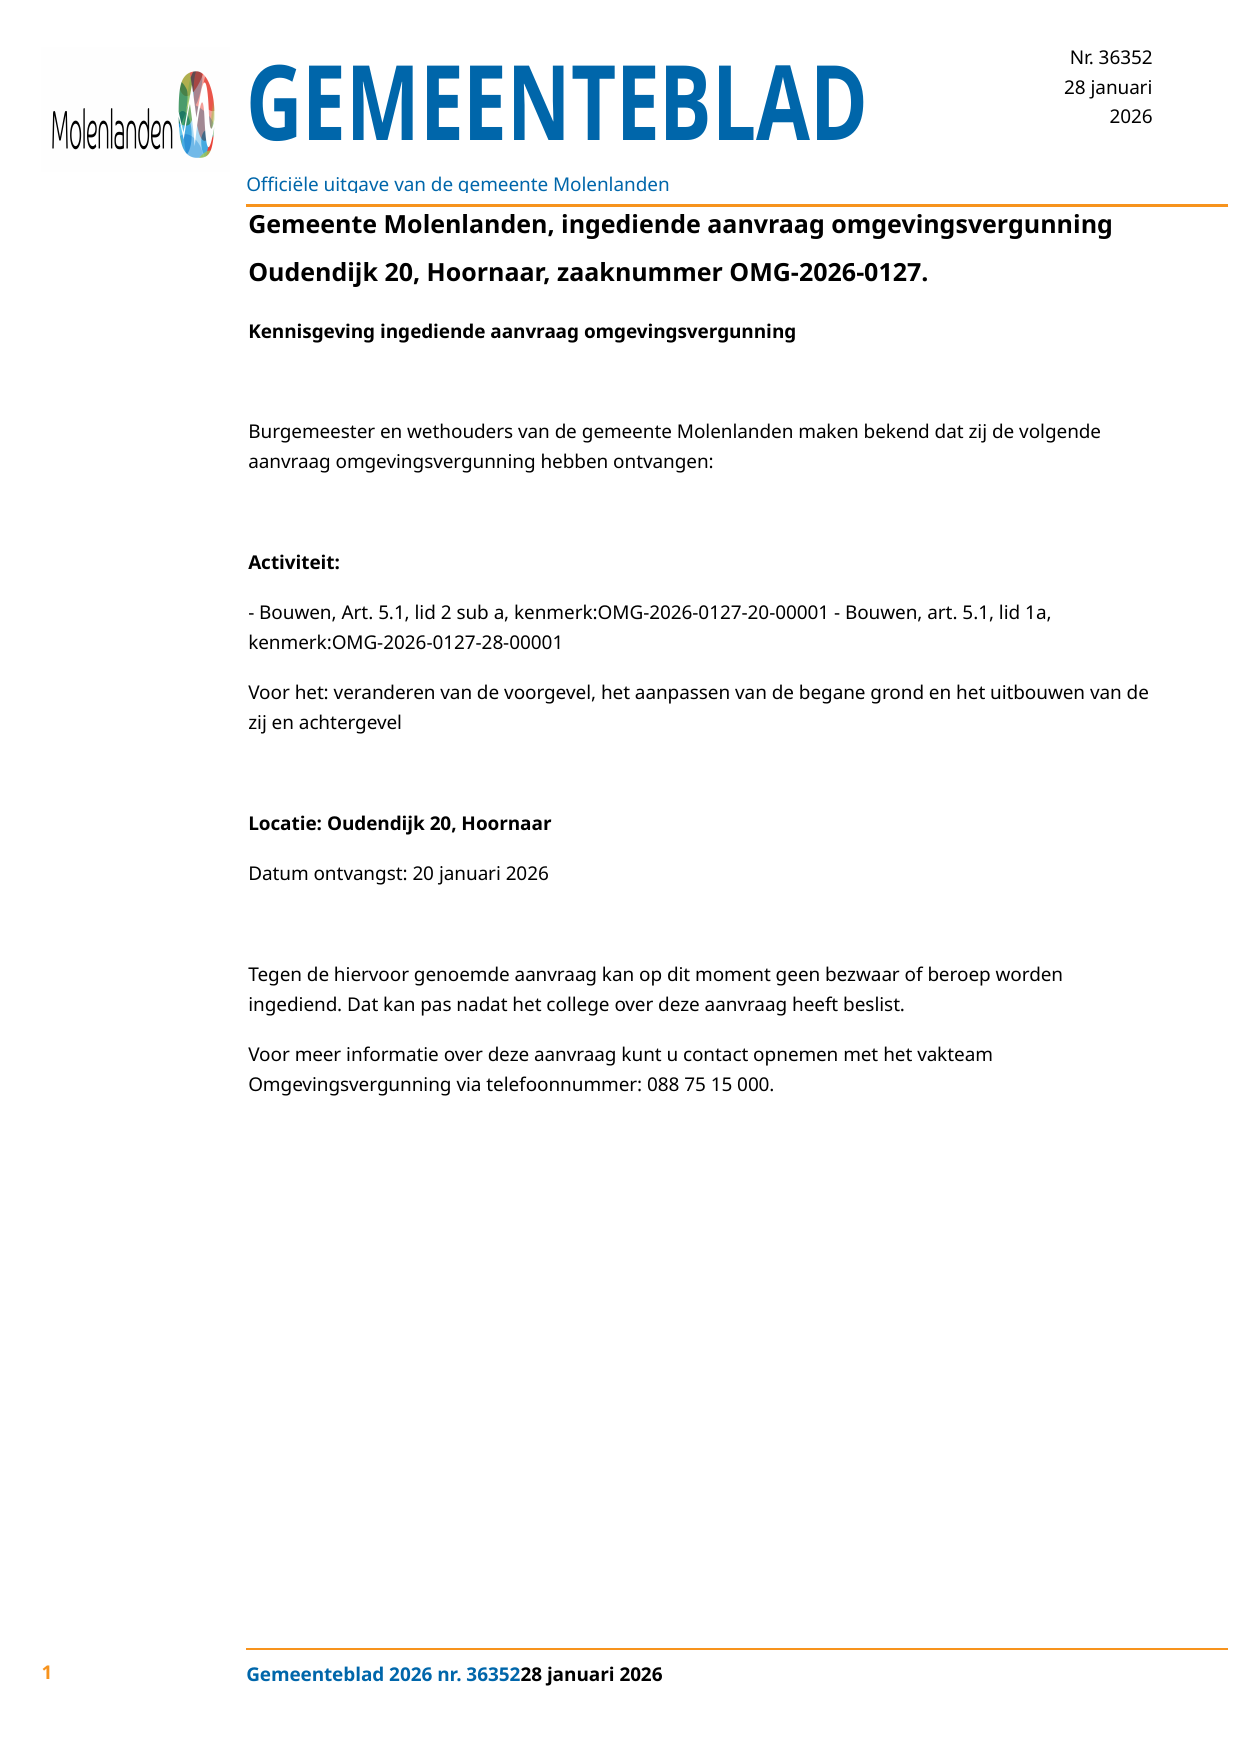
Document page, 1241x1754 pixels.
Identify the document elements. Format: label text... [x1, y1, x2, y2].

text Gemeente Molenlanden, ingediende aanvraag omgevingsvergunning Oudendijk 20, Hoornaar, zaaknummer OMG-2026-0127. [248, 207, 1152, 288]
text Voor meer informatie over deze aanvraag kunt u contact opnemen met het vakteam Omgevingsvergunning via telefoonnummer: 088 75 15 000. [248, 1041, 1152, 1097]
text Activiteit: [248, 549, 1152, 575]
text Voor het: veranderen van de voorgevel, het aanpassen van de begane grond en het uitbouwen van de zij en achtergevel [248, 679, 1152, 735]
text Locatie: Oudendijk 20, Hoornaar [248, 810, 1152, 836]
text Datum ontvangst: 20 januari 2026 [248, 860, 1152, 886]
text Burgemeester en wethouders van de gemeente Molenlanden maken bekend dat zij de volgende aanvraag omgevingsvergunning hebben ontvangen: [248, 419, 1152, 474]
text - Bouwen, Art. 5.1, lid 2 sub a, kenmerk:OMG-2026-0127-20-00001 - Bouwen, art. 5.1, lid 1a, kenmerk:OMG-2026-0127-28-00001 [248, 599, 1152, 655]
picture [41, 47, 231, 172]
text Kennisgeving ingediende aanvraag omgevingsvergunning [248, 318, 1152, 344]
text Tegen de hiervoor genoemde aanvraag kan op dit moment geen bezwaar of beroep worden ingediend. Dat kan pas nadat het college over deze aanvraag heeft beslist. [248, 961, 1152, 1017]
